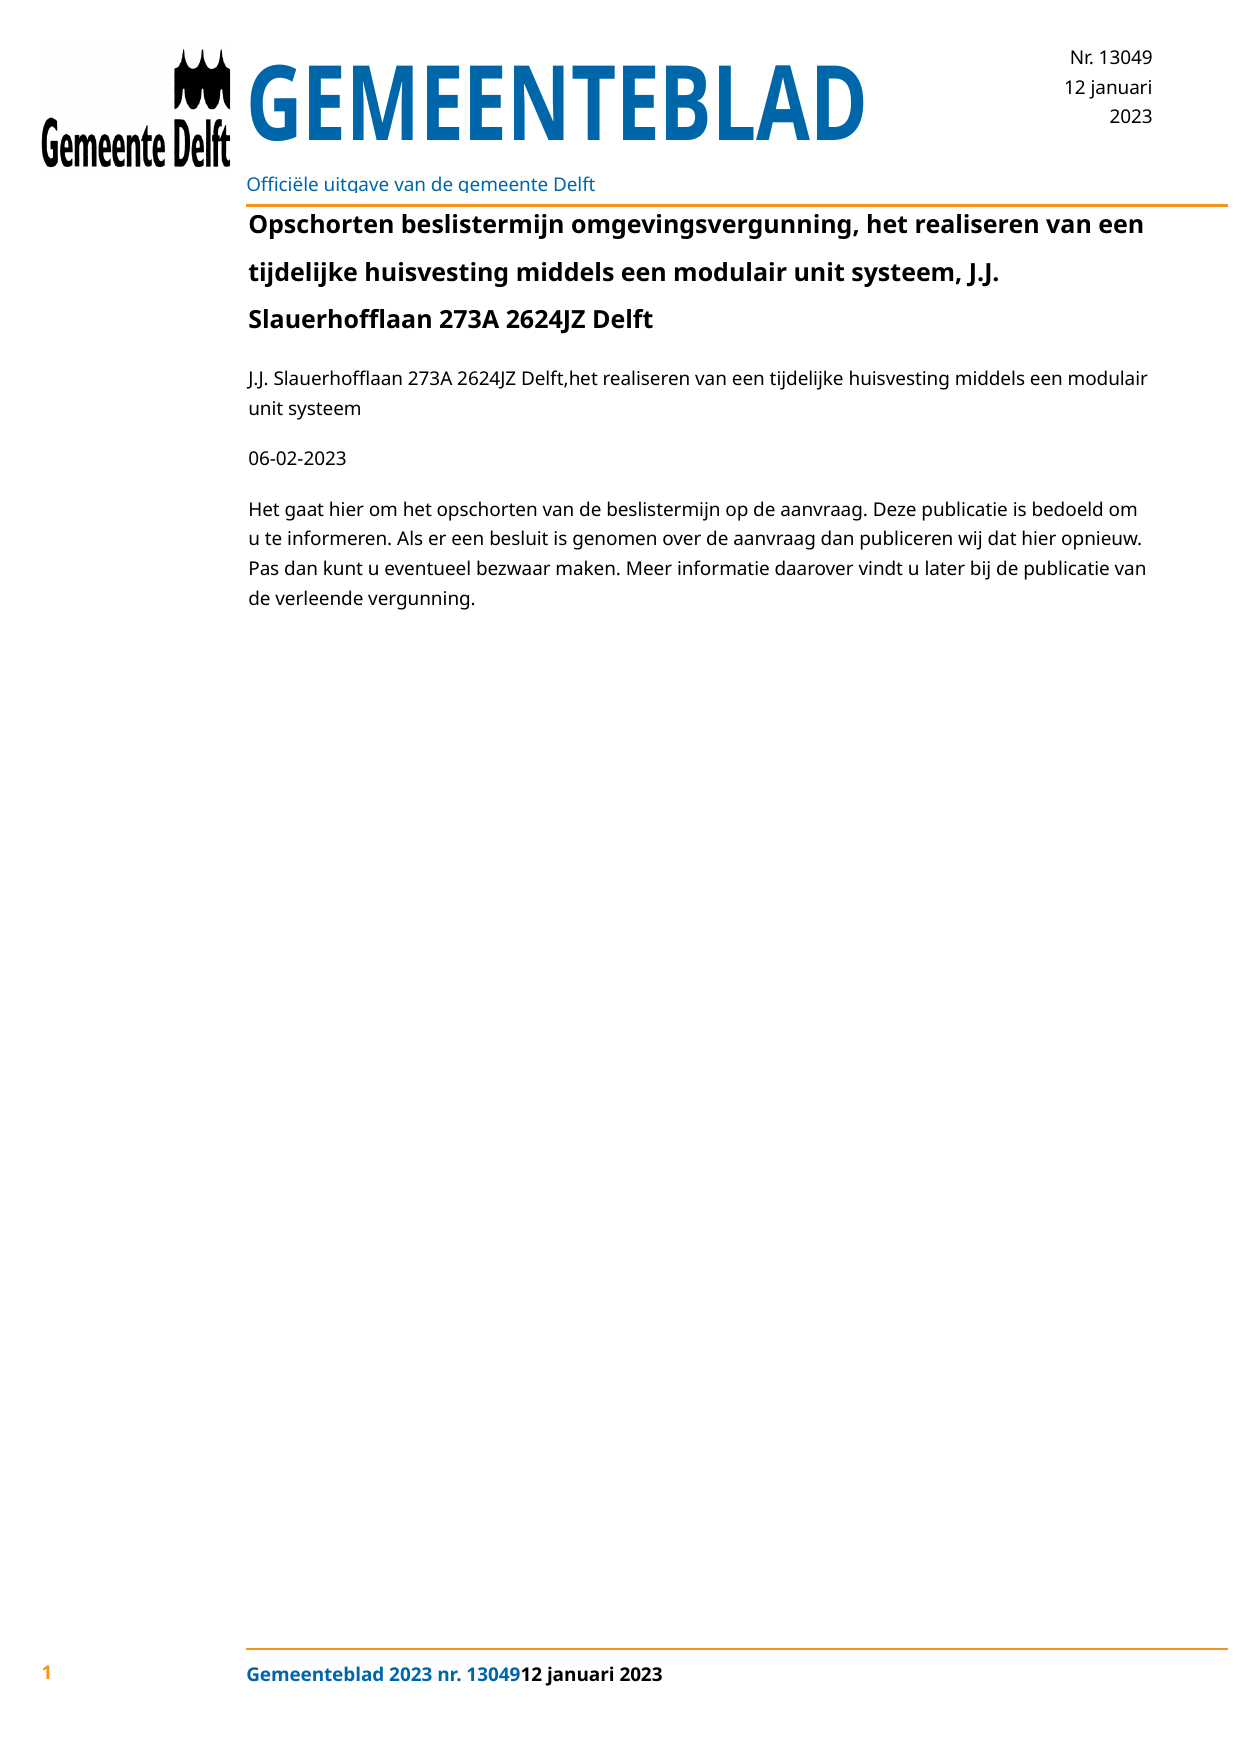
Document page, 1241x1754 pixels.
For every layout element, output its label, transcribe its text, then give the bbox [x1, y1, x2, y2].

text Opschorten beslistermijn omgevingsvergunning, het realiseren van een tijdelijke huisvesting middels een modulair unit systeem, J.J. Slauerhofflaan 273A 2624JZ Delft [248, 207, 1152, 336]
text Het gaat hier om het opschorten van de beslistermijn op de aanvraag. Deze publicatie is bedoeld om u te informeren. Als er een besluit is genomen over de aanvraag dan publiceren wij dat hier opnieuw. Pas dan kunt u eventueel bezwaar maken. Meer informatie daarover vindt u later bij de publicatie van de verleende vergunning. [248, 496, 1152, 610]
text J.J. Slauerhofflaan 273A 2624JZ Delft,het realiseren van een tijdelijke huisvesting middels een modulair unit systeem [248, 366, 1152, 421]
picture [41, 47, 231, 172]
text 06-02-2023 [248, 446, 1152, 471]
